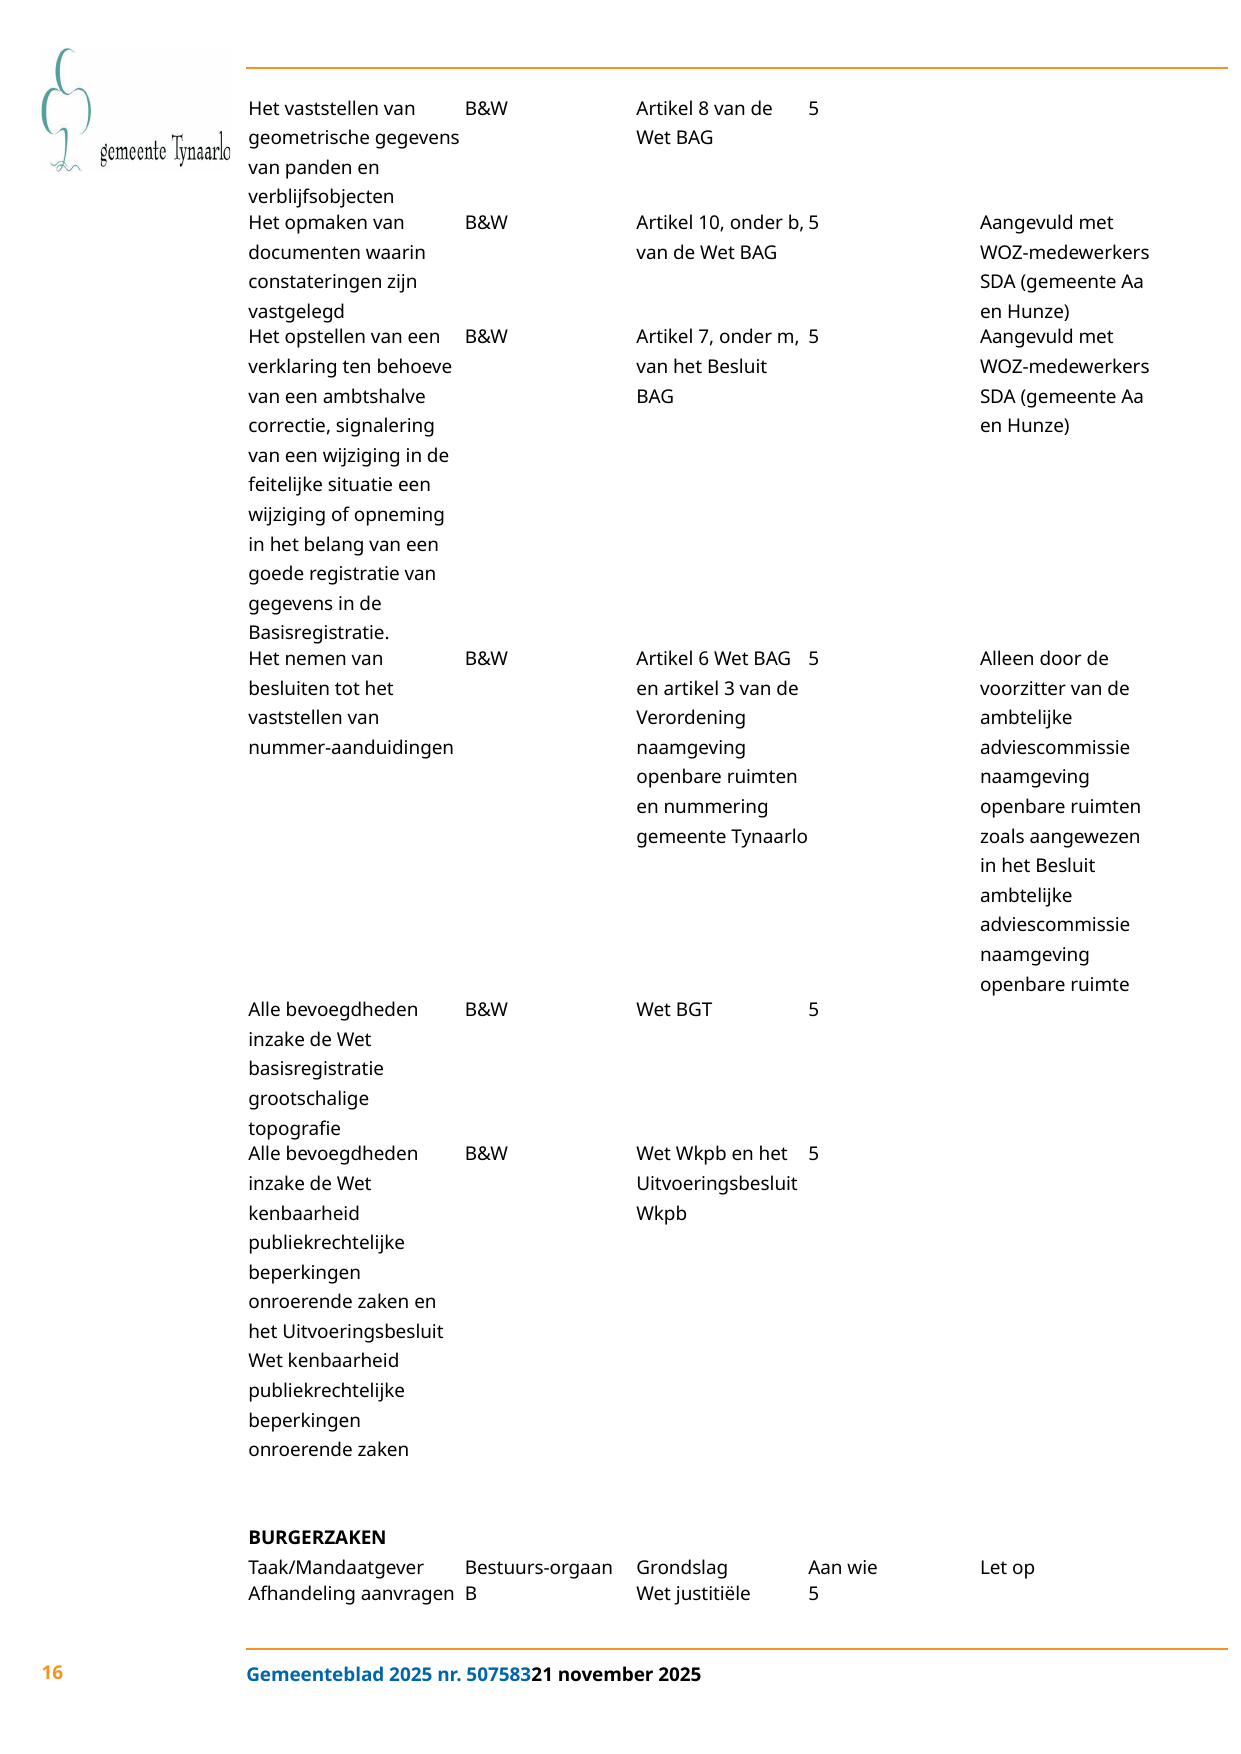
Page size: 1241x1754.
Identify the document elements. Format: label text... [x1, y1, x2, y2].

table_cell Het vaststellen van geometrische gegevens van panden en verblijfsobjecten [248, 95, 464, 209]
table_cell 5 [808, 645, 980, 996]
table_cell Artikel 6 Wet BAG en artikel 3 van de Verordening naamgeving openbare ruimten en nummering gemeente Tynaarlo [636, 645, 808, 996]
table_cell B&W [465, 645, 636, 996]
table_cell Afhandeling aanvragen [248, 1580, 464, 1606]
table_cell Artikel 10, onder b, van de Wet BAG [636, 209, 808, 324]
table_cell B&W [465, 1141, 636, 1462]
table_cell [980, 1141, 1152, 1462]
table_cell B&W [465, 209, 636, 324]
table_cell Wet BGT [636, 996, 808, 1141]
table_cell Het nemen van besluiten tot het vaststellen van nummer-aanduidingen [248, 645, 464, 996]
table_header Grondslag [636, 1554, 808, 1580]
table_header Bestuurs-orgaan [465, 1554, 636, 1580]
picture [41, 47, 231, 172]
table_cell B&W [465, 996, 636, 1141]
text BURGERZAKEN [248, 1524, 1152, 1550]
table_cell Aangevuld met WOZ-medewerkers SDA (gemeente Aa en Hunze) [980, 209, 1152, 324]
table_cell 5 [808, 95, 980, 209]
table_cell 5 [808, 324, 980, 645]
table_header Taak/Mandaatgever [248, 1554, 464, 1580]
table_cell B [465, 1580, 636, 1606]
table_cell 5 [808, 1141, 980, 1462]
table_cell [980, 95, 1152, 209]
table_cell Het opstellen van een verklaring ten behoeve van een ambtshalve correctie, signalering van een wijziging in de feitelijke situatie een wijziging of opneming in het belang van een goede registratie van gegevens in de Basisregistratie. [248, 324, 464, 645]
table_header Let op [980, 1554, 1152, 1580]
table_cell 5 [808, 209, 980, 324]
table_cell Wet Wkpb en het Uitvoeringsbesluit Wkpb [636, 1141, 808, 1462]
table_cell 5 [808, 1580, 980, 1606]
table_cell Artikel 7, onder m, van het Besluit BAG [636, 324, 808, 645]
table_cell [980, 1580, 1152, 1606]
table_header Aan wie [808, 1554, 980, 1580]
table_cell Alle bevoegdheden inzake de Wet basisregistratie grootschalige topografie [248, 996, 464, 1141]
table_cell Alle bevoegdheden inzake de Wet kenbaarheid publiekrechtelijke beperkingen onroerende zaken en het Uitvoeringsbesluit Wet kenbaarheid publiekrechtelijke beperkingen onroerende zaken [248, 1141, 464, 1462]
table_cell Artikel 8 van de Wet BAG [636, 95, 808, 209]
table_cell Wet justitiële [636, 1580, 808, 1606]
table_cell B&W [465, 324, 636, 645]
table_cell Het opmaken van documenten waarin constateringen zijn vastgelegd [248, 209, 464, 324]
table_cell [980, 996, 1152, 1141]
table_cell Aangevuld met WOZ-medewerkers SDA (gemeente Aa en Hunze) [980, 324, 1152, 645]
table_cell Alleen door de voorzitter van de ambtelijke adviescommissie naamgeving openbare ruimten zoals aangewezen in het Besluit ambtelijke adviescommissie naamgeving openbare ruimte [980, 645, 1152, 996]
table_cell 5 [808, 996, 980, 1141]
table_cell B&W [465, 95, 636, 209]
